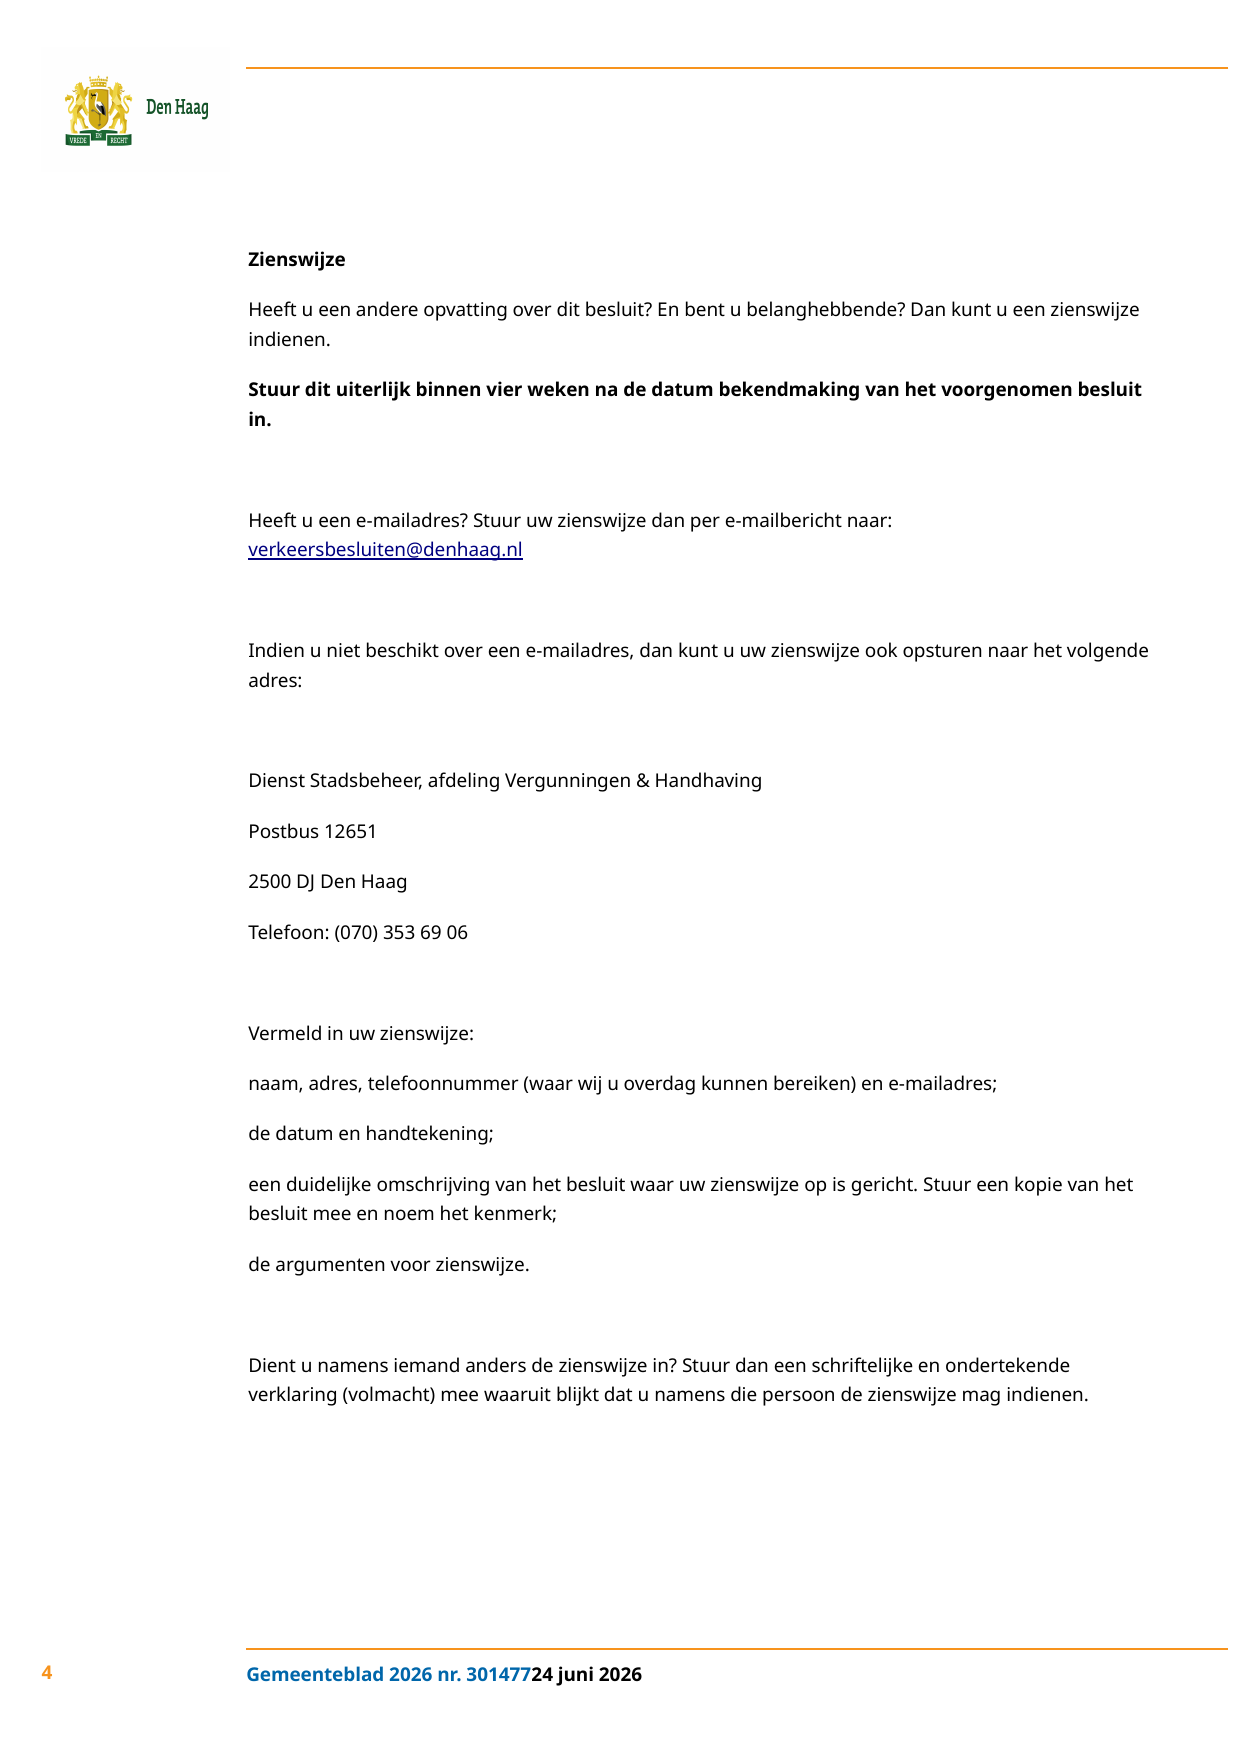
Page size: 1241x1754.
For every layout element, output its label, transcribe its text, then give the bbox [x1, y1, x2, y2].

text Heeft u een andere opvatting over dit besluit? En bent u belanghebbende? Dan kunt u een zienswijze indienen. [248, 296, 1152, 352]
text Dient u namens iemand anders de zienswijze in? Stuur dan een schriftelijke en ondertekende verklaring (volmacht) mee waaruit blijkt dat u namens die persoon de zienswijze mag indienen. [248, 1352, 1152, 1407]
text Postbus 12651 [248, 818, 1152, 844]
text de argumenten voor zienswijze. [248, 1251, 1152, 1277]
text Dienst Stadsbeheer, afdeling Vergunningen & Handhaving [248, 768, 1152, 793]
text 2500 DJ Den Haag [248, 868, 1152, 894]
text naam, adres, telefoonnummer (waar wij u overdag kunnen bereiken) en e-mailadres; [248, 1070, 1152, 1096]
text Vermeld in uw zienswijze: [248, 1020, 1152, 1046]
text Zienswijze [248, 246, 1152, 272]
text de datum en handtekening; [248, 1121, 1152, 1146]
text Stuur dit uiterlijk binnen vier weken na de datum bekendmaking van het voorgenomen besluit in. [248, 376, 1152, 432]
text een duidelijke omschrijving van het besluit waar uw zienswijze op is gericht. Stuur een kopie van het besluit mee en noem het kenmerk; [248, 1171, 1152, 1226]
text Heeft u een e-mailadres? Stuur uw zienswijze dan per e-mailbericht naar: verkeersbesluiten@denhaag.nl [248, 507, 1152, 562]
text Telefoon: (070) 353 69 06 [248, 919, 1152, 945]
picture [41, 47, 231, 172]
text Indien u niet beschikt over een e-mailadres, dan kunt u uw zienswijze ook opsturen naar het volgende adres: [248, 637, 1152, 693]
